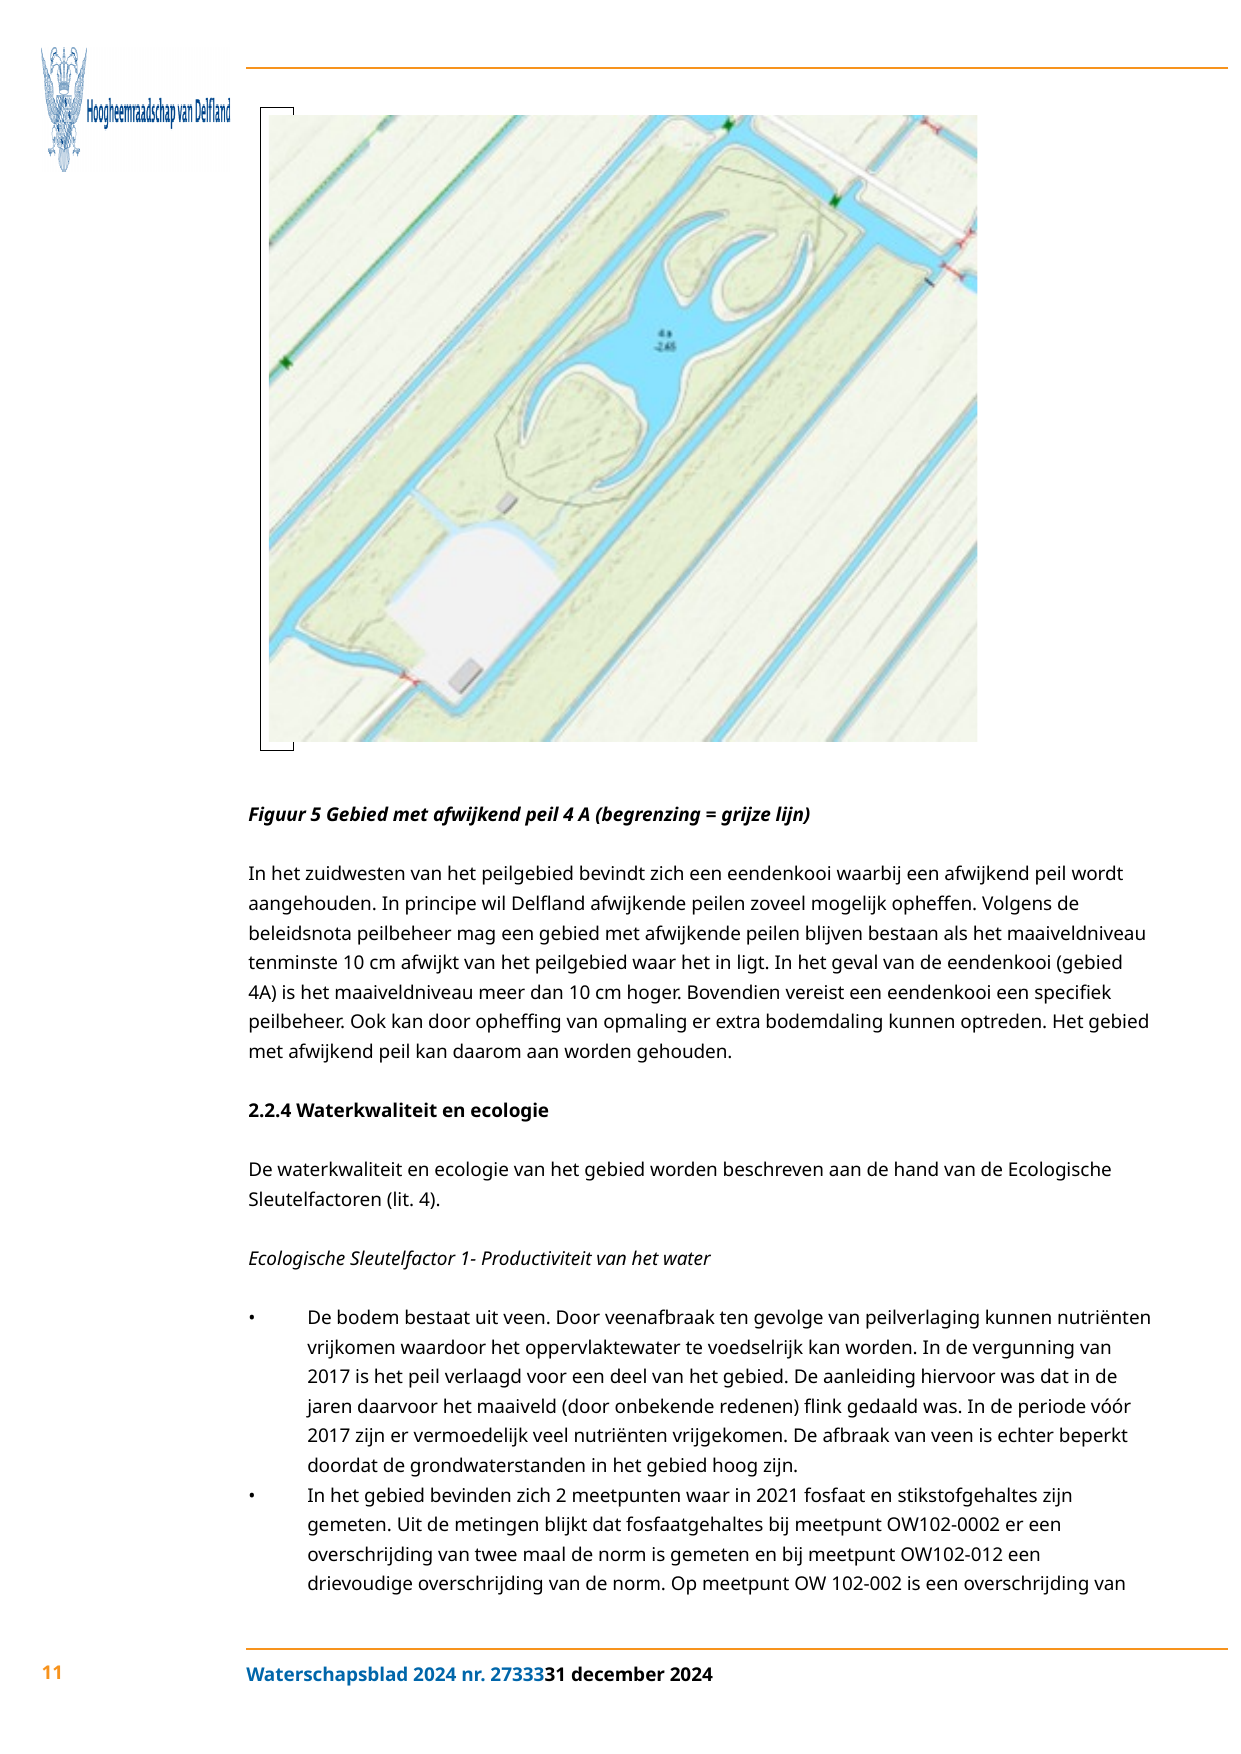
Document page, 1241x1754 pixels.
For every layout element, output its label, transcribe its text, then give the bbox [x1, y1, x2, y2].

text 2.2.4 Waterkwaliteit en ecologie [248, 1097, 1152, 1123]
text Figuur 5 Gebied met afwijkend peil 4 A (begrenzing = grijze lijn) [248, 801, 1152, 827]
list De bodem bestaat uit veen. Door veenafbraak ten gevolge van peilverlaging kunnen nutriënten vrijkomen waardoor het oppervlaktewater te voedselrijk kan worden. In de vergunning van 2017 is het peil verlaagd voor een deel van het gebied. De aanleiding hiervoor was dat in de jaren daarvoor het maaiveld (door onbekende redenen) flink gedaald was. In de periode vóór 2017 zijn er vermoedelijk veel nutriënten vrijgekomen. De afbraak van veen is echter beperkt doordat de grondwaterstanden in het gebied hoog zijn. [248, 1304, 1152, 1478]
text In het zuidwesten van het peilgebied bevindt zich een eendenkooi waarbij een afwijkend peil wordt aangehouden. In principe wil Delfland afwijkende peilen zoveel mogelijk opheffen. Volgens de beleidsnota peilbeheer mag een gebied met afwijkende peilen blijven bestaan als het maaiveldniveau tenminste 10 cm afwijkt van het peilgebied waar het in ligt. In het geval van de eendenkooi (gebied 4A) is het maaiveldniveau meer dan 10 cm hoger. Bovendien vereist een eendenkooi een specifiek peilbeheer. Ook kan door opheffing van opmaling er extra bodemdaling kunnen optreden. Het gebied met afwijkend peil kan daarom aan worden gehouden. [248, 861, 1152, 1064]
text Ecologische Sleutelfactor 1- Productiviteit van het water [248, 1245, 1152, 1271]
text De waterkwaliteit en ecologie van het gebied worden beschreven aan de hand van de Ecologische Sleutelfactoren (lit. 4). [248, 1156, 1152, 1212]
list In het gebied bevinden zich 2 meetpunten waar in 2021 fosfaat en stikstofgehaltes zijn gemeten. Uit de metingen blijkt dat fosfaatgehaltes bij meetpunt OW102-0002 er een overschrijding van twee maal de norm is gemeten en bij meetpunt OW102-012 een drievoudige overschrijding van de norm. Op meetpunt OW 102-002 is een overschrijding van [248, 1482, 1152, 1596]
picture [268, 115, 978, 742]
picture [41, 47, 231, 172]
